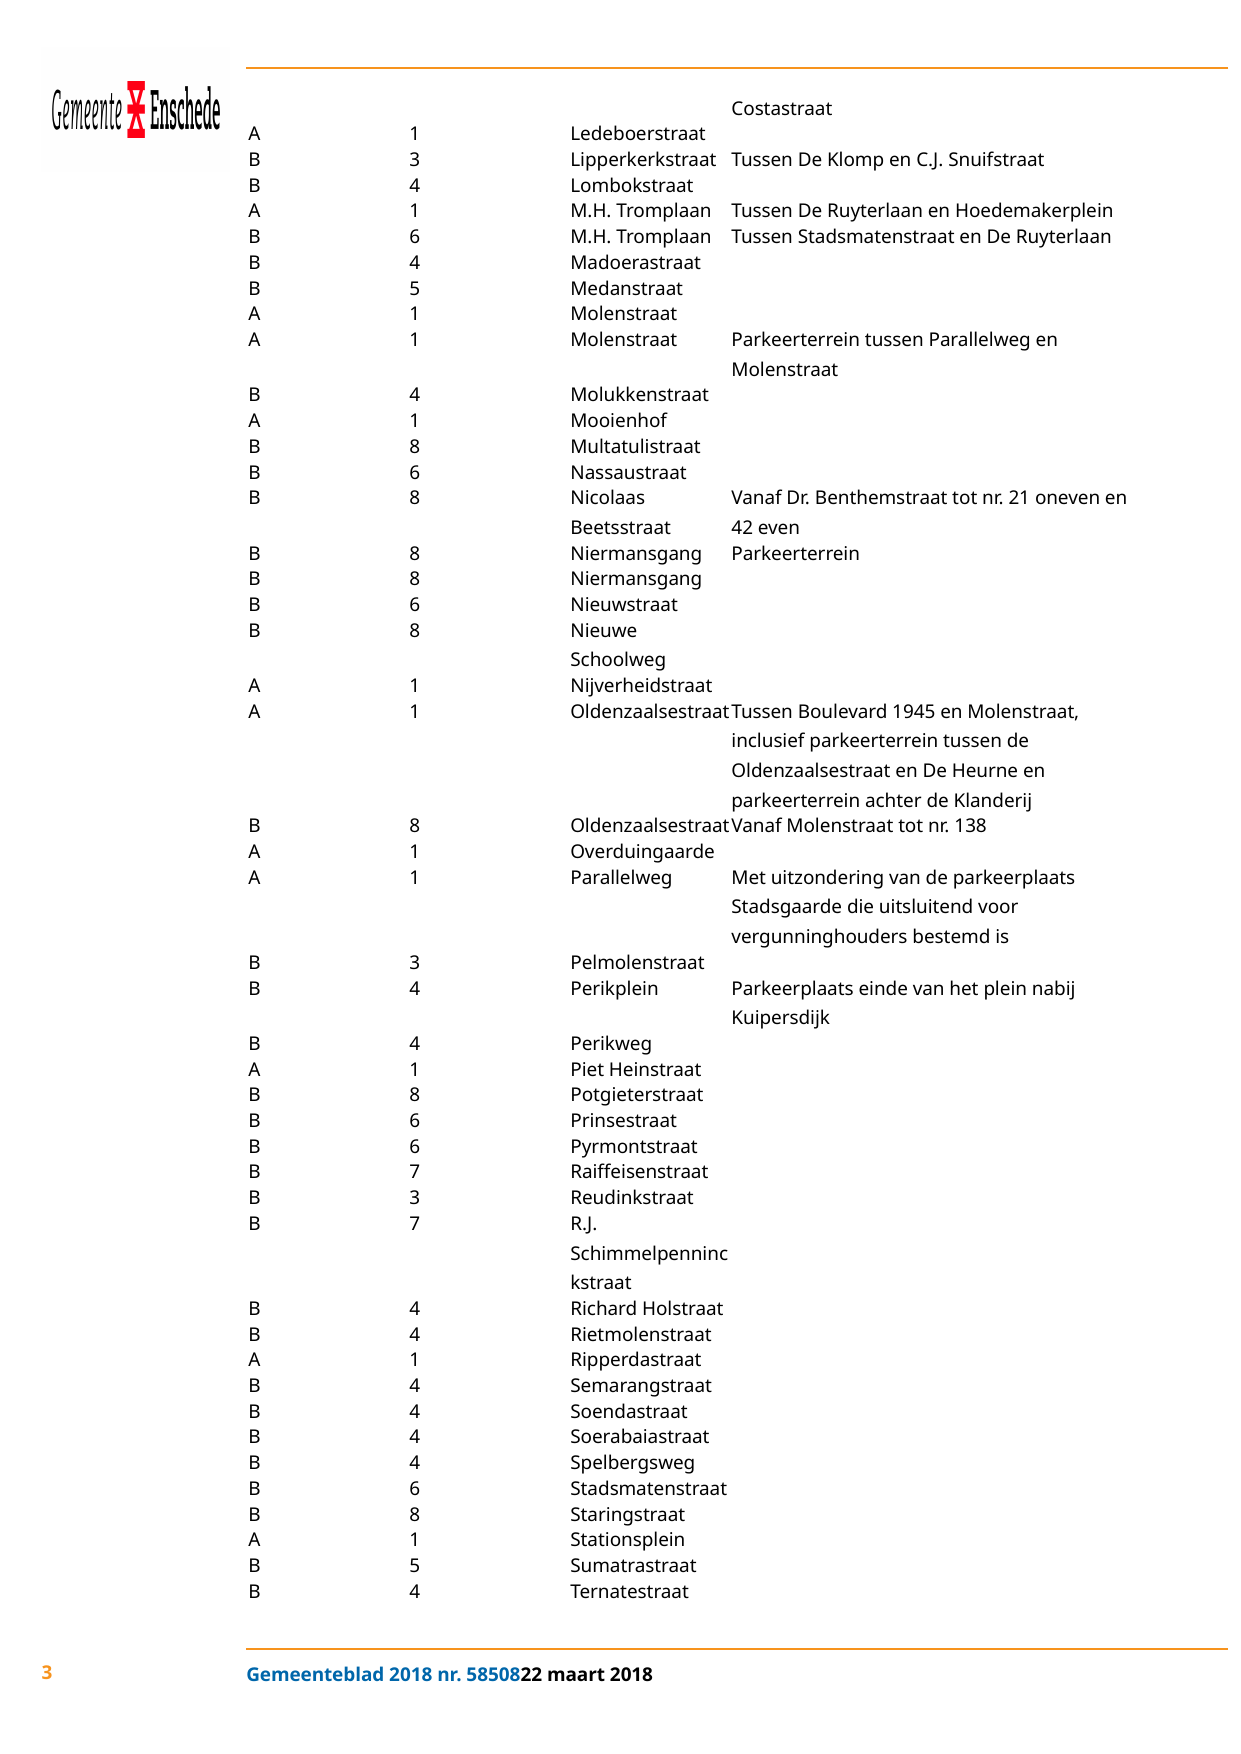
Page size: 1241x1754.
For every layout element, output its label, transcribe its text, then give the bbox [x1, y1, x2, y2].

table_cell Met uitzondering van de parkeerplaats Stadsgaarde die uitsluitend voor vergunninghouders bestemd is [731, 864, 1152, 949]
table_cell A [248, 301, 409, 326]
table_cell B [248, 1475, 409, 1501]
table_cell 4 [409, 382, 570, 407]
table_cell [731, 949, 1152, 975]
table_cell Parallelweg [570, 864, 731, 949]
table_cell B [248, 1449, 409, 1475]
table_cell 8 [409, 485, 570, 540]
table_cell [731, 1295, 1152, 1321]
table_cell 4 [409, 1449, 570, 1475]
table_cell Stadsmatenstraat [570, 1475, 731, 1501]
table_cell Mooienhof [570, 408, 731, 433]
table_cell Pyrmontstraat [570, 1133, 731, 1159]
table_cell [731, 1501, 1152, 1527]
table_cell [731, 433, 1152, 459]
table_cell 4 [409, 1030, 570, 1056]
table_cell Parkeerterrein [731, 540, 1152, 566]
table_cell [731, 1056, 1152, 1081]
table_cell A [248, 1056, 409, 1081]
picture [41, 47, 231, 172]
table_cell [731, 1398, 1152, 1424]
table_cell A [248, 326, 409, 382]
table_cell M.H. Tromplaan [570, 224, 731, 249]
table_cell [731, 121, 1152, 146]
table_cell R.J. Schimmelpenninckstraat [570, 1210, 731, 1295]
table_cell Medanstraat [570, 275, 731, 301]
table_cell Pelmolenstraat [570, 949, 731, 975]
table_cell [731, 1346, 1152, 1372]
table_cell 1 [409, 301, 570, 326]
table_cell 1 [409, 698, 570, 813]
table_cell Rietmolenstraat [570, 1321, 731, 1346]
table_cell Prinsestraat [570, 1107, 731, 1133]
table_cell 1 [409, 673, 570, 698]
table_cell Perikplein [570, 975, 731, 1030]
table_cell [731, 1424, 1152, 1449]
table_cell Staringstraat [570, 1501, 731, 1527]
table_cell Tussen De Ruyterlaan en Hoedemakerplein [731, 198, 1152, 223]
table_cell [731, 591, 1152, 617]
table_cell B [248, 275, 409, 301]
table_cell Molenstraat [570, 326, 731, 382]
table_cell B [248, 1398, 409, 1424]
table_cell [731, 172, 1152, 198]
table_cell B [248, 224, 409, 249]
table_cell Nijverheidstraat [570, 673, 731, 698]
table_cell B [248, 1081, 409, 1107]
table_cell B [248, 1133, 409, 1159]
table_cell A [248, 198, 409, 223]
table_cell A [248, 698, 409, 813]
table_cell 5 [409, 1552, 570, 1578]
table_cell 5 [409, 275, 570, 301]
table_cell 4 [409, 1295, 570, 1321]
table_cell 8 [409, 1501, 570, 1527]
table_cell B [248, 1578, 409, 1604]
table_cell A [248, 408, 409, 433]
table_cell Tussen Stadsmatenstraat en De Ruyterlaan [731, 224, 1152, 249]
table_cell B [248, 1030, 409, 1056]
table_cell [731, 275, 1152, 301]
table_cell Parkeerplaats einde van het plein nabij Kuipersdijk [731, 975, 1152, 1030]
table_cell B [248, 949, 409, 975]
table_cell Tussen Boulevard 1945 en Molenstraat, inclusief parkeerterrein tussen de Oldenzaalsestraat en De Heurne en parkeerterrein achter de Klanderij [731, 698, 1152, 813]
table_cell 4 [409, 1372, 570, 1398]
table_cell [731, 617, 1152, 672]
table_cell Niermansgang [570, 566, 731, 591]
table_cell 8 [409, 813, 570, 838]
table_cell Molenstraat [570, 301, 731, 326]
table_cell Multatulistraat [570, 433, 731, 459]
table_cell B [248, 382, 409, 407]
table_cell 3 [409, 146, 570, 172]
table_cell A [248, 121, 409, 146]
table_cell B [248, 975, 409, 1030]
table_cell [731, 382, 1152, 407]
table_cell 7 [409, 1159, 570, 1184]
table_cell 4 [409, 975, 570, 1030]
table_cell Nieuwstraat [570, 591, 731, 617]
table_cell Ternatestraat [570, 1578, 731, 1604]
table_cell 1 [409, 408, 570, 433]
table_cell Costastraat [731, 95, 1152, 121]
table_cell [731, 566, 1152, 591]
table_cell 6 [409, 1475, 570, 1501]
table_cell [731, 1030, 1152, 1056]
table_cell 8 [409, 433, 570, 459]
table_cell Spelbergsweg [570, 1449, 731, 1475]
table_cell Oldenzaalsestraat [570, 813, 731, 838]
table_cell Piet Heinstraat [570, 1056, 731, 1081]
table_cell B [248, 1159, 409, 1184]
table_cell [409, 95, 570, 121]
table_cell B [248, 1372, 409, 1398]
table_cell B [248, 249, 409, 275]
table_cell Perikweg [570, 1030, 731, 1056]
table_cell A [248, 1346, 409, 1372]
table_cell B [248, 1501, 409, 1527]
table_cell 3 [409, 949, 570, 975]
table_cell 4 [409, 172, 570, 198]
table_cell [731, 459, 1152, 484]
table_cell Parkeerterrein tussen Parallelweg en Molenstraat [731, 326, 1152, 382]
table_cell [731, 1552, 1152, 1578]
table_cell [731, 249, 1152, 275]
table_cell 8 [409, 617, 570, 672]
table_cell 4 [409, 1424, 570, 1449]
table_cell B [248, 1184, 409, 1210]
table_cell 1 [409, 1056, 570, 1081]
table_cell B [248, 172, 409, 198]
table_cell 8 [409, 566, 570, 591]
table_cell 4 [409, 1398, 570, 1424]
table_cell [731, 1449, 1152, 1475]
table_cell [731, 838, 1152, 864]
table_cell B [248, 566, 409, 591]
table_cell [731, 1475, 1152, 1501]
table_cell 3 [409, 1184, 570, 1210]
table_cell Raiffeisenstraat [570, 1159, 731, 1184]
table_cell M.H. Tromplaan [570, 198, 731, 223]
table_cell [731, 1527, 1152, 1552]
table_cell [731, 1107, 1152, 1133]
table_cell 8 [409, 1081, 570, 1107]
table_cell [731, 673, 1152, 698]
table_cell B [248, 1552, 409, 1578]
table_cell [731, 1081, 1152, 1107]
table_cell Oldenzaalsestraat [570, 698, 731, 813]
table_cell Ripperdastraat [570, 1346, 731, 1372]
table_cell 1 [409, 838, 570, 864]
table_cell Nassaustraat [570, 459, 731, 484]
table_cell B [248, 1424, 409, 1449]
table_cell 4 [409, 249, 570, 275]
table_cell Molukkenstraat [570, 382, 731, 407]
table_cell Madoerastraat [570, 249, 731, 275]
table_cell [731, 1210, 1152, 1295]
table_cell 6 [409, 1133, 570, 1159]
table_cell [731, 1184, 1152, 1210]
table_cell 6 [409, 224, 570, 249]
table_cell Richard Holstraat [570, 1295, 731, 1321]
table_cell Vanaf Dr. Benthemstraat tot nr. 21 oneven en 42 even [731, 485, 1152, 540]
table_cell 4 [409, 1321, 570, 1346]
table_cell A [248, 864, 409, 949]
table_cell Semarangstraat [570, 1372, 731, 1398]
table_cell 1 [409, 198, 570, 223]
table_cell B [248, 485, 409, 540]
table_cell B [248, 1107, 409, 1133]
table_cell 8 [409, 540, 570, 566]
table_cell 4 [409, 1578, 570, 1604]
table_cell [731, 1578, 1152, 1604]
table_cell [731, 301, 1152, 326]
table_cell A [248, 838, 409, 864]
table_cell B [248, 1321, 409, 1346]
table_cell Soendastraat [570, 1398, 731, 1424]
table_cell 6 [409, 591, 570, 617]
table_cell B [248, 433, 409, 459]
table_cell Niermansgang [570, 540, 731, 566]
table_cell Nieuwe Schoolweg [570, 617, 731, 672]
table_cell 1 [409, 121, 570, 146]
table_cell Lipperkerkstraat [570, 146, 731, 172]
table_cell Sumatrastraat [570, 1552, 731, 1578]
table_cell Soerabaiastraat [570, 1424, 731, 1449]
table_cell B [248, 617, 409, 672]
table_cell Ledeboerstraat [570, 121, 731, 146]
table_cell 1 [409, 1527, 570, 1552]
table_cell [248, 95, 409, 121]
table_cell [731, 1159, 1152, 1184]
table_cell B [248, 813, 409, 838]
table_cell Overduingaarde [570, 838, 731, 864]
table_cell 6 [409, 1107, 570, 1133]
table_cell B [248, 591, 409, 617]
table_cell 1 [409, 326, 570, 382]
table_cell Lombokstraat [570, 172, 731, 198]
table_cell Vanaf Molenstraat tot nr. 138 [731, 813, 1152, 838]
table_cell Tussen De Klomp en C.J. Snuifstraat [731, 146, 1152, 172]
table_cell A [248, 1527, 409, 1552]
table_cell [731, 1133, 1152, 1159]
table_cell 6 [409, 459, 570, 484]
table_cell B [248, 540, 409, 566]
table_cell Nicolaas Beetsstraat [570, 485, 731, 540]
table_cell B [248, 146, 409, 172]
table_cell B [248, 1210, 409, 1295]
table_cell 7 [409, 1210, 570, 1295]
table_cell [731, 1321, 1152, 1346]
table_cell [731, 1372, 1152, 1398]
table_cell [570, 95, 731, 121]
table_cell 1 [409, 864, 570, 949]
table_cell Stationsplein [570, 1527, 731, 1552]
table_cell Reudinkstraat [570, 1184, 731, 1210]
table_cell B [248, 1295, 409, 1321]
table_cell B [248, 459, 409, 484]
table_cell Potgieterstraat [570, 1081, 731, 1107]
table_cell A [248, 673, 409, 698]
table_cell 1 [409, 1346, 570, 1372]
table_cell [731, 408, 1152, 433]
